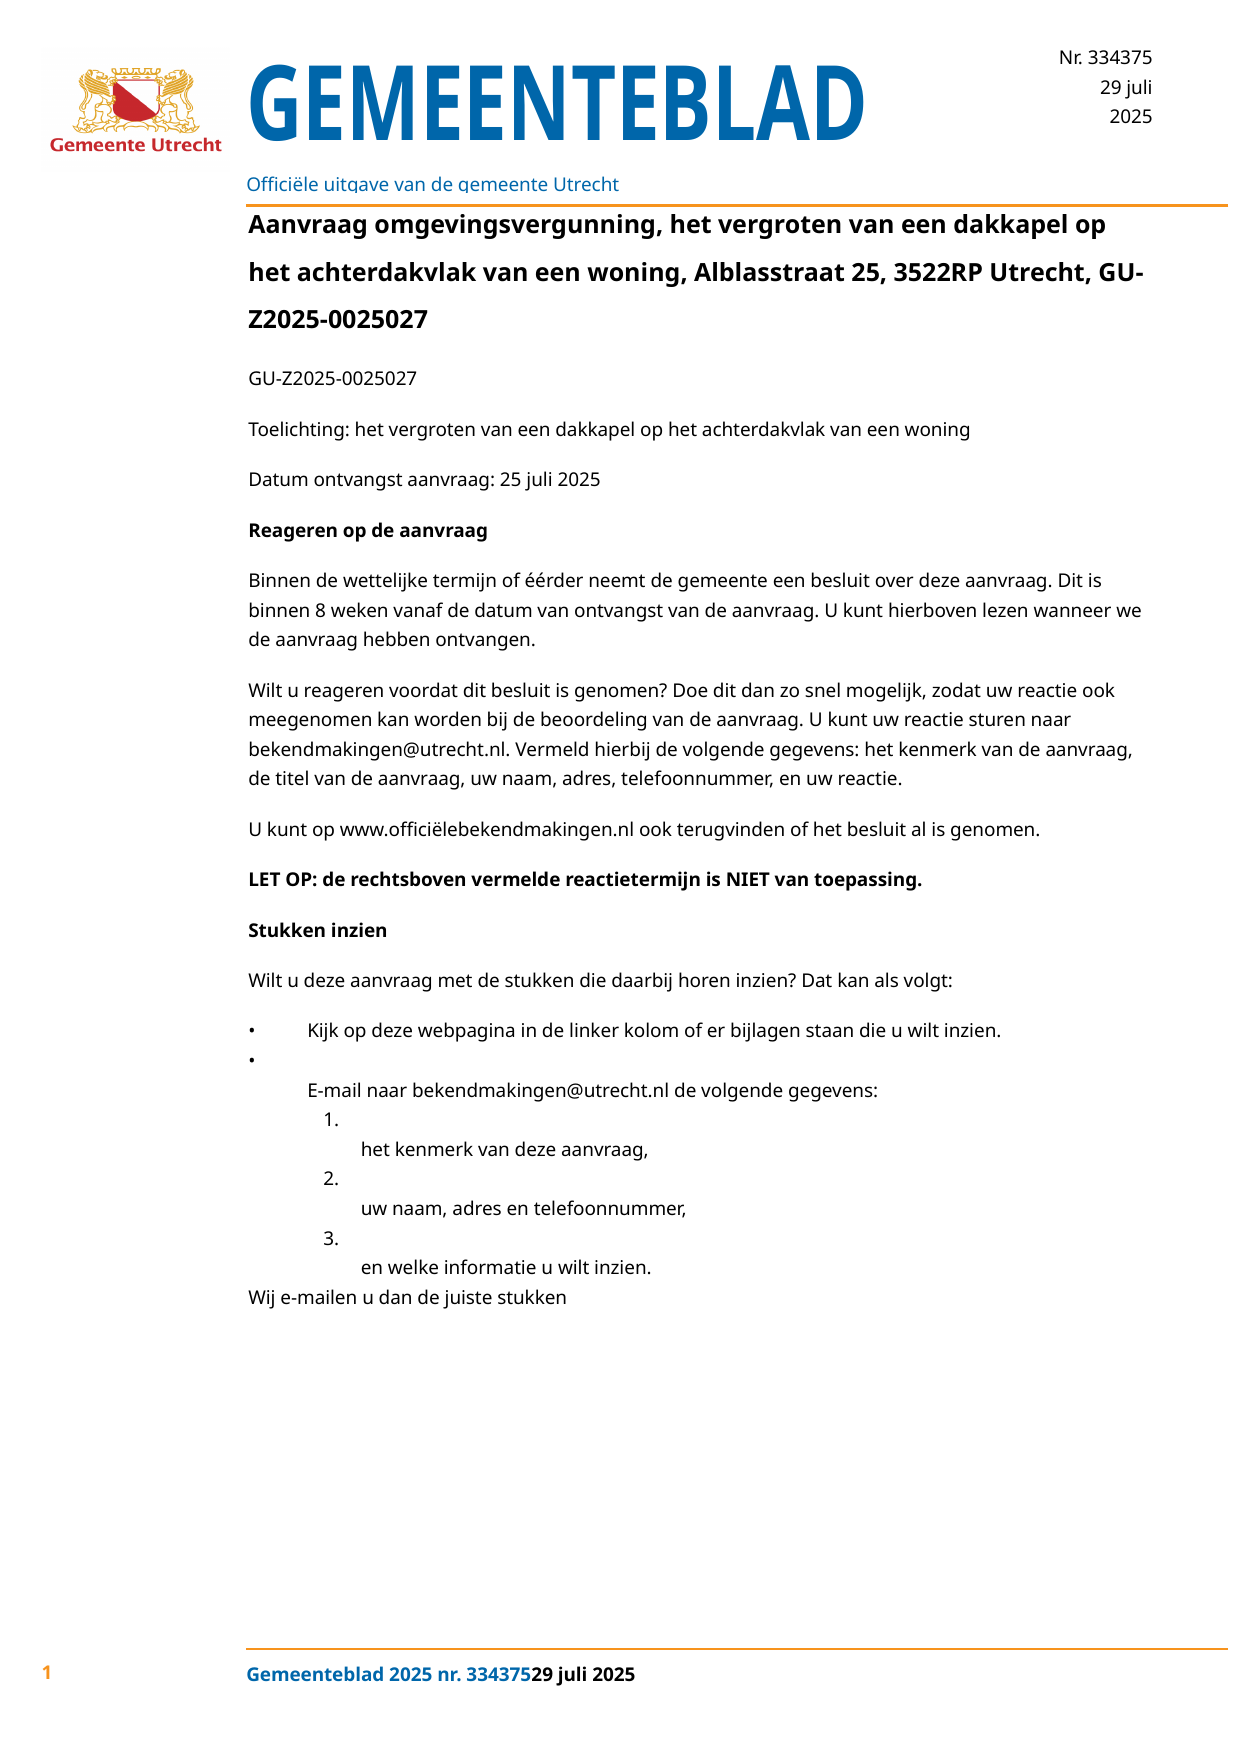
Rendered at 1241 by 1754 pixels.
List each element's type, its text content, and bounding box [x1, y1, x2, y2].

text Datum ontvangst aanvraag: 25 juli 2025 [248, 466, 1152, 492]
text Stukken inzien [248, 917, 1152, 942]
text Aanvraag omgevingsvergunning, het vergroten van een dakkapel op het achterdakvlak van een woning, Alblasstraat 25, 3522RP Utrecht, GU-Z2025-0025027 [248, 207, 1152, 336]
text U kunt op www.officiëlebekendmakingen.nl ook terugvinden of het besluit al is genomen. [248, 816, 1152, 842]
list uw naam, adres en telefoonnummer, [323, 1195, 1152, 1221]
list en welke informatie u wilt inzien. [323, 1254, 1152, 1280]
text Wij e-mailen u dan de juiste stukken [248, 1284, 1152, 1309]
list Kijk op deze webpagina in de linker kolom of er bijlagen staan die u wilt inzien. [248, 1018, 1152, 1043]
text Binnen de wettelijke termijn of éérder neemt de gemeente een besluit over deze aanvraag. Dit is binnen 8 weken vanaf de datum van ontvangst van de aanvraag. U kunt hierboven lezen wanneer we de aanvraag hebben ontvangen. [248, 567, 1152, 652]
text Wilt u reageren voordat dit besluit is genomen? Doe dit dan zo snel mogelijk, zodat uw reactie ook meegenomen kan worden bij de beoordeling van de aanvraag. U kunt uw reactie sturen naar bekendmakingen@utrecht.nl. Vermeld hierbij de volgende gegevens: het kenmerk van de aanvraag, de titel van de aanvraag, uw naam, adres, telefoonnummer, en uw reactie. [248, 677, 1152, 791]
text LET OP: de rechtsboven vermelde reactietermijn is NIET van toepassing. [248, 866, 1152, 892]
text Reageren op de aanvraag [248, 517, 1152, 542]
text Wilt u deze aanvraag met de stukken die daarbij horen inzien? Dat kan als volgt: [248, 967, 1152, 993]
text Toelichting: het vergroten van een dakkapel op het achterdakvlak van een woning [248, 416, 1152, 442]
list het kenmerk van deze aanvraag, [323, 1136, 1152, 1162]
picture [41, 47, 231, 172]
text GU-Z2025-0025027 [248, 366, 1152, 391]
list E-mail naar bekendmakingen@utrecht.nl de volgende gegevens: [248, 1077, 1152, 1102]
